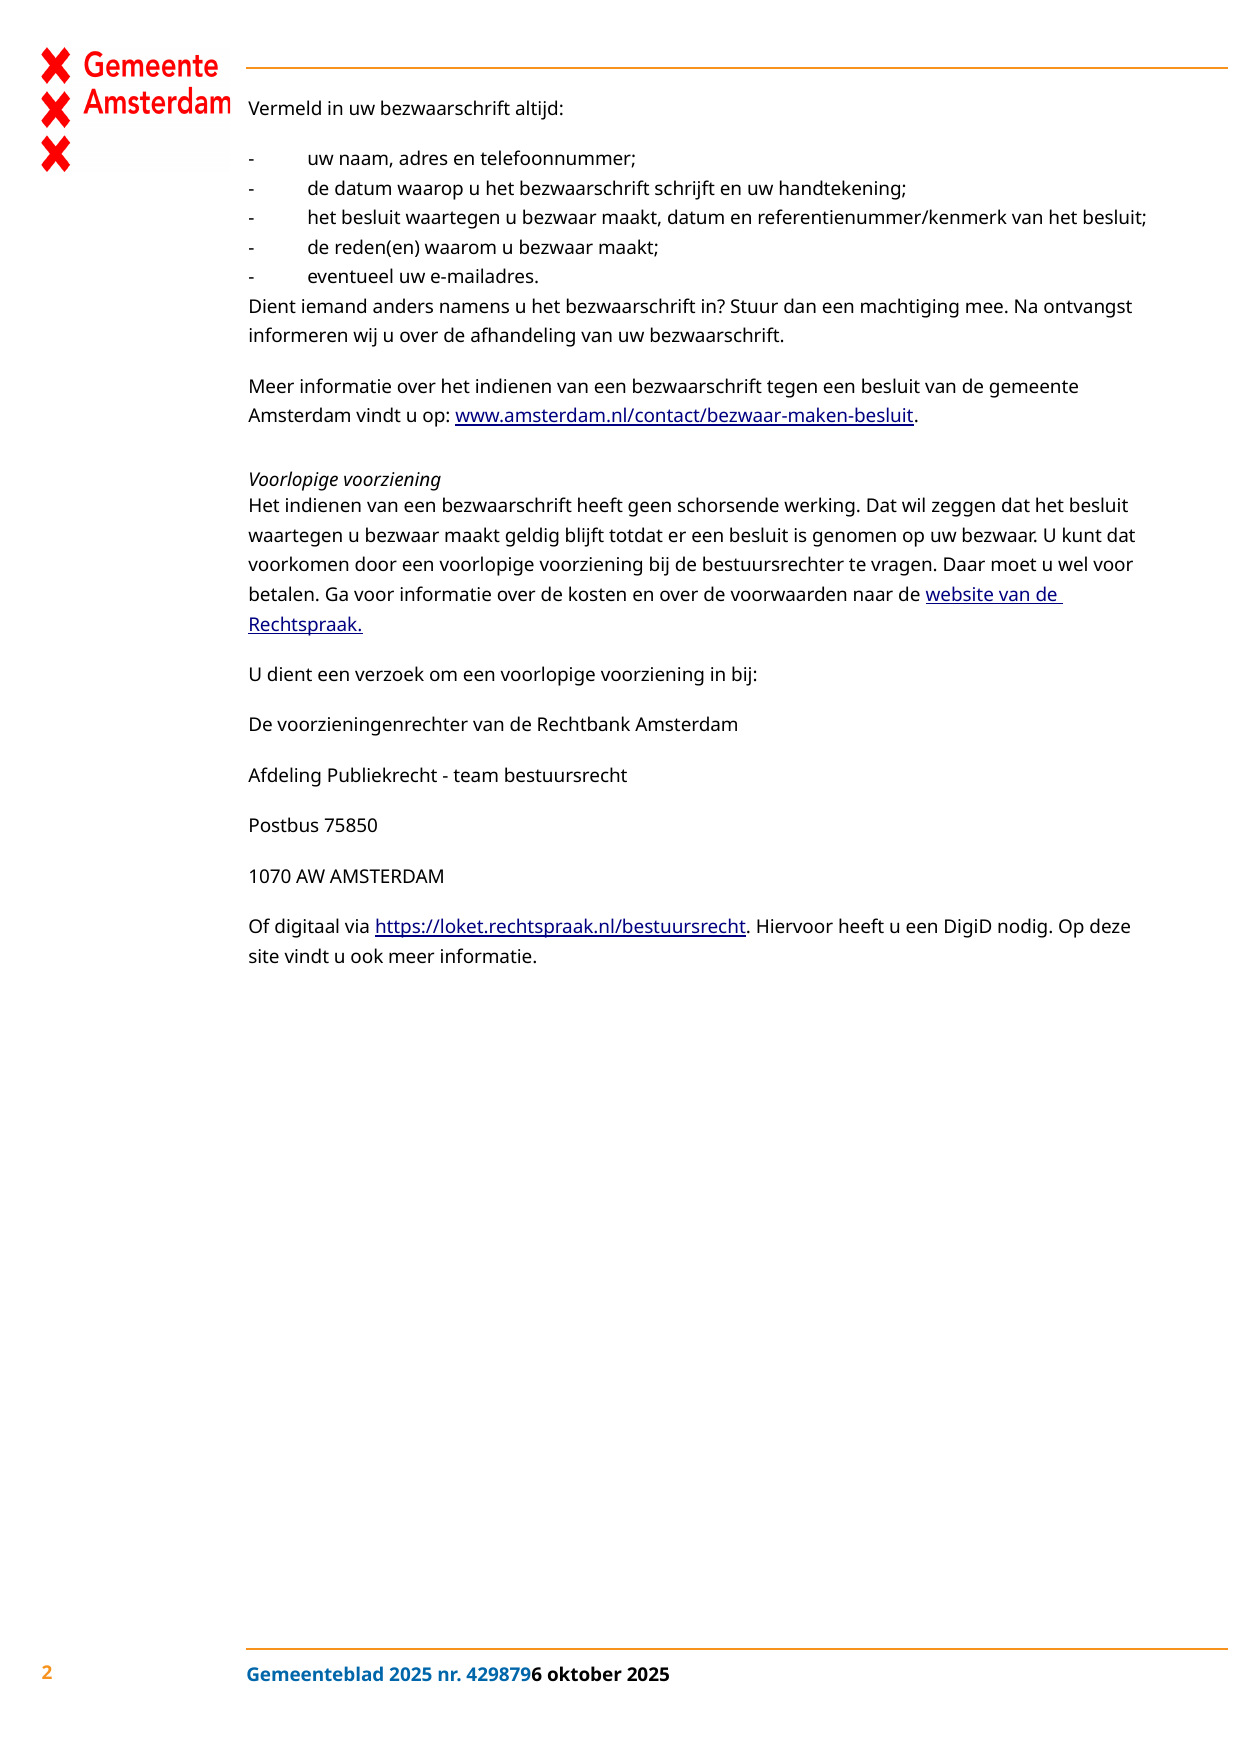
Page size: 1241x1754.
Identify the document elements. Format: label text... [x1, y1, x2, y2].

text U dient een verzoek om een voorlopige voorziening in bij: [248, 661, 1152, 687]
picture [41, 47, 231, 172]
text Vermeld in uw bezwaarschrift altijd: [248, 95, 1152, 121]
text Voorlopige voorziening [248, 467, 1152, 492]
text Afdeling Publiekrecht - team bestuursrecht [248, 762, 1152, 788]
text 1070 AW AMSTERDAM [248, 863, 1152, 888]
text Meer informatie over het indienen van een bezwaarschrift tegen een besluit van de gemeente Amsterdam vindt u op: www.amsterdam.nl/contact/bezwaar-maken-besluit. [248, 373, 1152, 428]
list de reden(en) waarom u bezwaar maakt; [248, 234, 1152, 260]
list het besluit waartegen u bezwaar maakt, datum en referentienummer/kenmerk van het besluit; [248, 204, 1152, 230]
text Dient iemand anders namens u het bezwaarschrift in? Stuur dan een machtiging mee. Na ontvangst informeren wij u over de afhandeling van uw bezwaarschrift. [248, 293, 1152, 348]
text Het indienen van een bezwaarschrift heeft geen schorsende werking. Dat wil zeggen dat het besluit waartegen u bezwaar maakt geldig blijft totdat er een besluit is genomen op uw bezwaar. U kunt dat voorkomen door een voorlopige voorziening bij de bestuursrechter te vragen. Daar moet u wel voor betalen. Ga voor informatie over de kosten en over de voorwaarden naar de website van de Rechtspraak. [248, 492, 1152, 636]
text Of digitaal via https://loket.rechtspraak.nl/bestuursrecht. Hiervoor heeft u een DigiD nodig. Op deze site vindt u ook meer informatie. [248, 913, 1152, 968]
list de datum waarop u het bezwaarschrift schrijft en uw handtekening; [248, 175, 1152, 201]
list eventueel uw e-mailadres. [248, 263, 1152, 289]
text De voorzieningenrechter van de Rechtbank Amsterdam [248, 712, 1152, 737]
text Postbus 75850 [248, 812, 1152, 838]
list uw naam, adres en telefoonnummer; [248, 145, 1152, 171]
